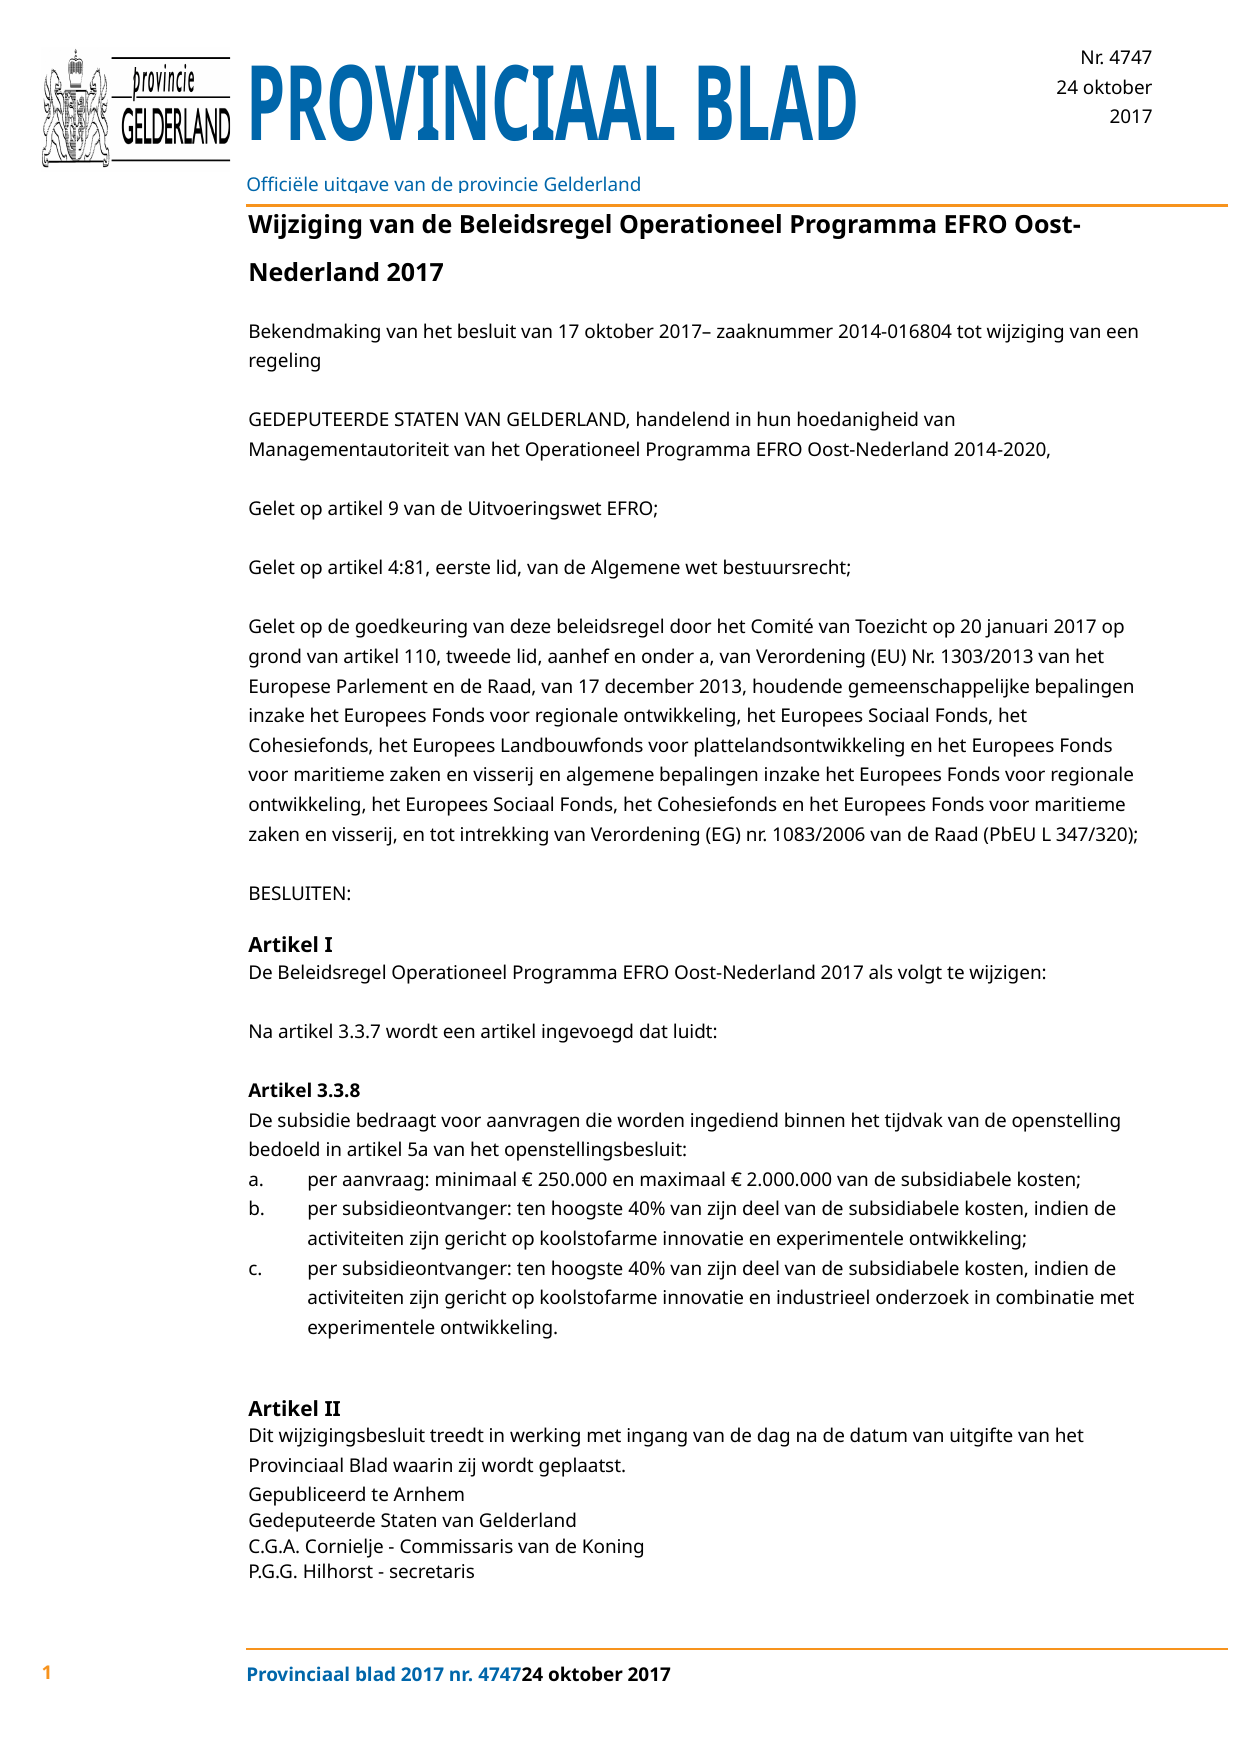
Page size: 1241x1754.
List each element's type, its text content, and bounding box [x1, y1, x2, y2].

list per subsidieontvanger: ten hoogste 40% van zijn deel van de subsidiabele kosten, indien de activiteiten zijn gericht op koolstofarme innovatie en experimentele ontwikkeling; [248, 1196, 1152, 1251]
text C.G.A. Cornielje - Commissaris van de Koning [248, 1533, 1152, 1559]
list per aanvraag: minimaal € 250.000 en maximaal € 2.000.000 van de subsidiabele kosten; [248, 1166, 1152, 1192]
text Gelet op artikel 4:81, eerste lid, van de Algemene wet bestuursrecht; [248, 554, 1152, 580]
text Gelet op artikel 9 van de Uitvoeringswet EFRO; [248, 495, 1152, 521]
text Artikel 3.3.8 [248, 1077, 1152, 1103]
text De Beleidsregel Operationeel Programma EFRO Oost-Nederland 2017 als volgt te wijzigen: [248, 959, 1152, 984]
picture [41, 47, 231, 172]
text P.G.G. Hilhorst - secretaris [248, 1559, 1152, 1584]
text BESLUITEN: [248, 880, 1152, 906]
list per subsidieontvanger: ten hoogste 40% van zijn deel van de subsidiabele kosten, indien de activiteiten zijn gericht op koolstofarme innovatie en industrieel onderzoek in combinatie met experimentele ontwikkeling. [248, 1255, 1152, 1339]
text Dit wijzigingsbesluit treedt in werking met ingang van de dag na de datum van uitgifte van het Provinciaal Blad waarin zij wordt geplaatst. [248, 1422, 1152, 1478]
text Artikel I [248, 930, 1152, 959]
text Na artikel 3.3.7 wordt een artikel ingevoegd dat luidt: [248, 1018, 1152, 1044]
text Bekendmaking van het besluit van 17 oktober 2017– zaaknummer 2014-016804 tot wijziging van een regeling [248, 318, 1152, 373]
text Artikel II [248, 1394, 1152, 1422]
text Gepubliceerd te Arnhem [248, 1481, 1152, 1507]
text Gelet op de goedkeuring van deze beleidsregel door het Comité van Toezicht op 20 januari 2017 op grond van artikel 110, tweede lid, aanhef en onder a, van Verordening (EU) Nr. 1303/2013 van het Europese Parlement en de Raad, van 17 december 2013, houdende gemeenschappelijke bepalingen inzake het Europees Fonds voor regionale ontwikkeling, het Europees Sociaal Fonds, het Cohesiefonds, het Europees Landbouwfonds voor plattelandsontwikkeling en het Europees Fonds voor maritieme zaken en visserij en algemene bepalingen inzake het Europees Fonds voor regionale ontwikkeling, het Europees Sociaal Fonds, het Cohesiefonds en het Europees Fonds voor maritieme zaken en visserij, en tot intrekking van Verordening (EG) nr. 1083/2006 van de Raad (PbEU L 347/320); [248, 614, 1152, 847]
text GEDEPUTEERDE STATEN VAN GELDERLAND, handelend in hun hoedanigheid van Managementautoriteit van het Operationeel Programma EFRO Oost-Nederland 2014-2020, [248, 407, 1152, 462]
text De subsidie bedraagt voor aanvragen die worden ingediend binnen het tijdvak van de openstelling bedoeld in artikel 5a van het openstellingsbesluit: [248, 1107, 1152, 1162]
text Gedeputeerde Staten van Gelderland [248, 1507, 1152, 1533]
text Wijziging van de Beleidsregel Operationeel Programma EFRO Oost-Nederland 2017 [248, 207, 1152, 288]
